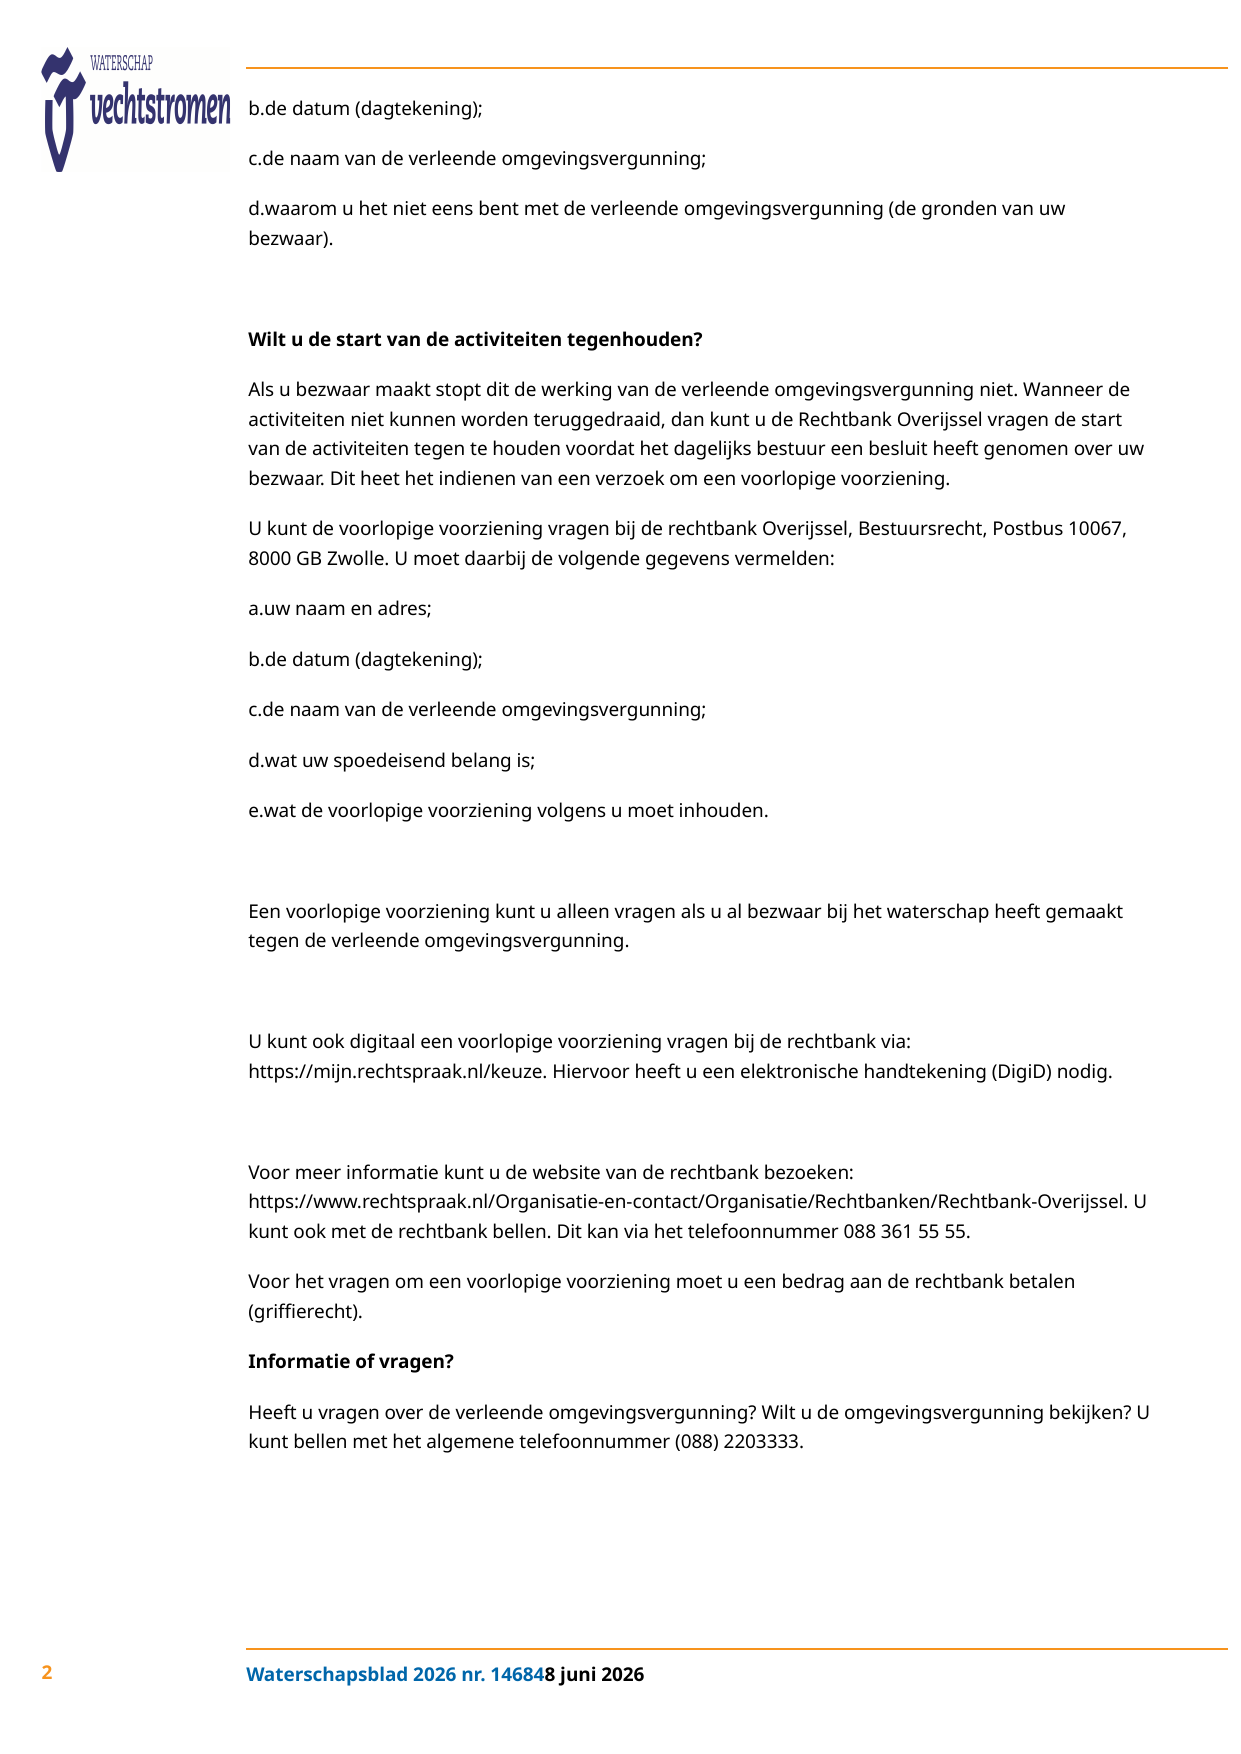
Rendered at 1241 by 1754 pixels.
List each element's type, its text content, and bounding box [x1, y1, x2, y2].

text a.uw naam en adres; [248, 596, 1152, 621]
text d.wat uw spoedeisend belang is; [248, 747, 1152, 773]
text Informatie of vragen? [248, 1348, 1152, 1374]
text d.waarom u het niet eens bent met de verleende omgevingsvergunning (de gronden van uw bezwaar). [248, 196, 1152, 251]
text Voor meer informatie kunt u de website van de rechtbank bezoeken: https://www.rechtspraak.nl/Organisatie-en-contact/Organisatie/Rechtbanken/Rechtbank-Overijssel. U kunt ook met de rechtbank bellen. Dit kan via het telefoonnummer 088 361 55 55. [248, 1159, 1152, 1244]
picture [41, 47, 231, 172]
text e.wat de voorlopige voorziening volgens u moet inhouden. [248, 797, 1152, 823]
text U kunt de voorlopige voorziening vragen bij de rechtbank Overijssel, Bestuursrecht, Postbus 10067, 8000 GB Zwolle. U moet daarbij de volgende gegevens vermelden: [248, 516, 1152, 571]
text b.de datum (dagtekening); [248, 95, 1152, 121]
text Wilt u de start van de activiteiten tegenhouden? [248, 326, 1152, 352]
text c.de naam van de verleende omgevingsvergunning; [248, 696, 1152, 722]
text c.de naam van de verleende omgevingsvergunning; [248, 145, 1152, 171]
text U kunt ook digitaal een voorlopige voorziening vragen bij de rechtbank via: https://mijn.rechtspraak.nl/keuze. Hiervoor heeft u een elektronische handtekening (DigiD) nodig. [248, 1028, 1152, 1084]
text Een voorlopige voorziening kunt u alleen vragen als u al bezwaar bij het waterschap heeft gemaakt tegen de verleende omgevingsvergunning. [248, 898, 1152, 953]
text Als u bezwaar maakt stopt dit de werking van de verleende omgevingsvergunning niet. Wanneer de activiteiten niet kunnen worden teruggedraaid, dan kunt u de Rechtbank Overijssel vragen de start van de activiteiten tegen te houden voordat het dagelijks bestuur een besluit heeft genomen over uw bezwaar. Dit heet het indienen van een verzoek om een voorlopige voorziening. [248, 376, 1152, 491]
text Heeft u vragen over de verleende omgevingsvergunning? Wilt u de omgevingsvergunning bekijken? U kunt bellen met het algemene telefoonnummer (088) 2203333. [248, 1399, 1152, 1454]
text b.de datum (dagtekening); [248, 646, 1152, 672]
text Voor het vragen om een voorlopige voorziening moet u een bedrag aan de rechtbank betalen (griffierecht). [248, 1268, 1152, 1324]
